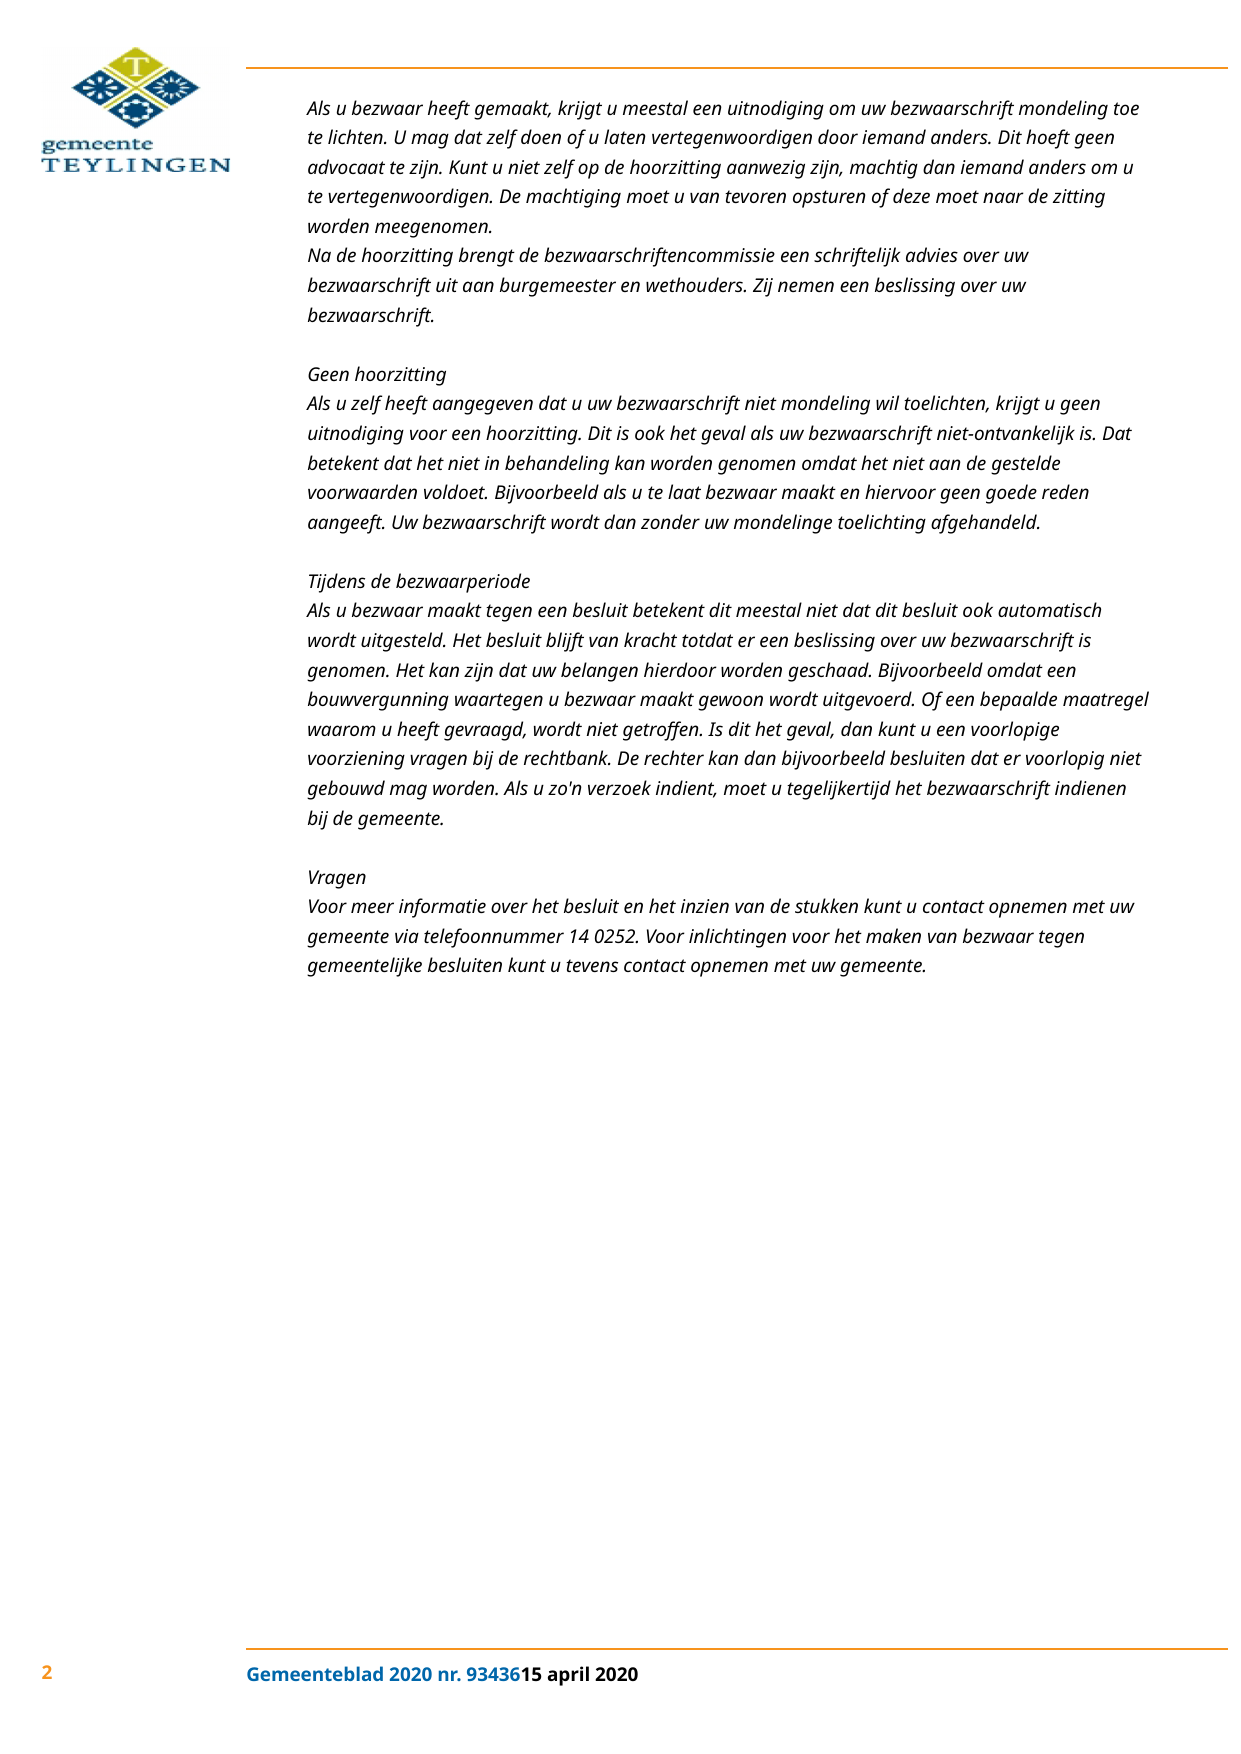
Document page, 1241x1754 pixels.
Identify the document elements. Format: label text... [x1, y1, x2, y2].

list Tijdens de bezwaarperiode [248, 568, 1152, 594]
picture [41, 47, 231, 172]
list Geen hoorzitting [248, 361, 1152, 387]
list Als u zelf heeft aangegeven dat u uw bezwaarschrift niet mondeling wil toelichten, krijgt u geen uitnodiging voor een hoorzitting. Dit is ook het geval als uw bezwaarschrift niet-ontvankelijk is. Dat betekent dat het niet in behandeling kan worden genomen omdat het niet aan de gestelde voorwaarden voldoet. Bijvoorbeeld als u te laat bezwaar maakt en hiervoor geen goede reden aangeeft. Uw bezwaarschrift wordt dan zonder uw mondelinge toelichting afgehandeld. [248, 391, 1152, 535]
list Als u bezwaar maakt tegen een besluit betekent dit meestal niet dat dit besluit ook automatisch wordt uitgesteld. Het besluit blijft van kracht totdat er een beslissing over uw bezwaarschrift is genomen. Het kan zijn dat uw belangen hierdoor worden geschaad. Bijvoorbeeld omdat een bouwvergunning waartegen u bezwaar maakt gewoon wordt uitgevoerd. Of een bepaalde maatregel waarom u heeft gevraagd, wordt niet getroffen. Is dit het geval, dan kunt u een voorlopige voorziening vragen bij de rechtbank. De rechter kan dan bijvoorbeeld besluiten dat er voorlopig niet gebouwd mag worden. Als u zo'n verzoek indient, moet u tegelijkertijd het bezwaarschrift indienen bij de gemeente. [248, 598, 1152, 831]
list Na de hoorzitting brengt de bezwaarschriftencommissie een schriftelijk advies over uw bezwaarschrift uit aan burgemeester en wethouders. Zij nemen een beslissing over uw bezwaarschrift. [248, 243, 1152, 328]
list Als u bezwaar heeft gemaakt, krijgt u meestal een uitnodiging om uw bezwaarschrift mondeling toe te lichten. U mag dat zelf doen of u laten vertegenwoordigen door iemand anders. Dit hoeft geen advocaat te zijn. Kunt u niet zelf op de hoorzitting aanwezig zijn, machtig dan iemand anders om u te vertegenwoordigen. De machtiging moet u van tevoren opsturen of deze moet naar de zitting worden meegenomen. [248, 95, 1152, 239]
list Vragen [248, 864, 1152, 890]
list Voor meer informatie over het besluit en het inzien van de stukken kunt u contact opnemen met uw gemeente via telefoonnummer 14 0252. Voor inlichtingen voor het maken van bezwaar tegen gemeentelijke besluiten kunt u tevens contact opnemen met uw gemeente. [248, 893, 1152, 978]
